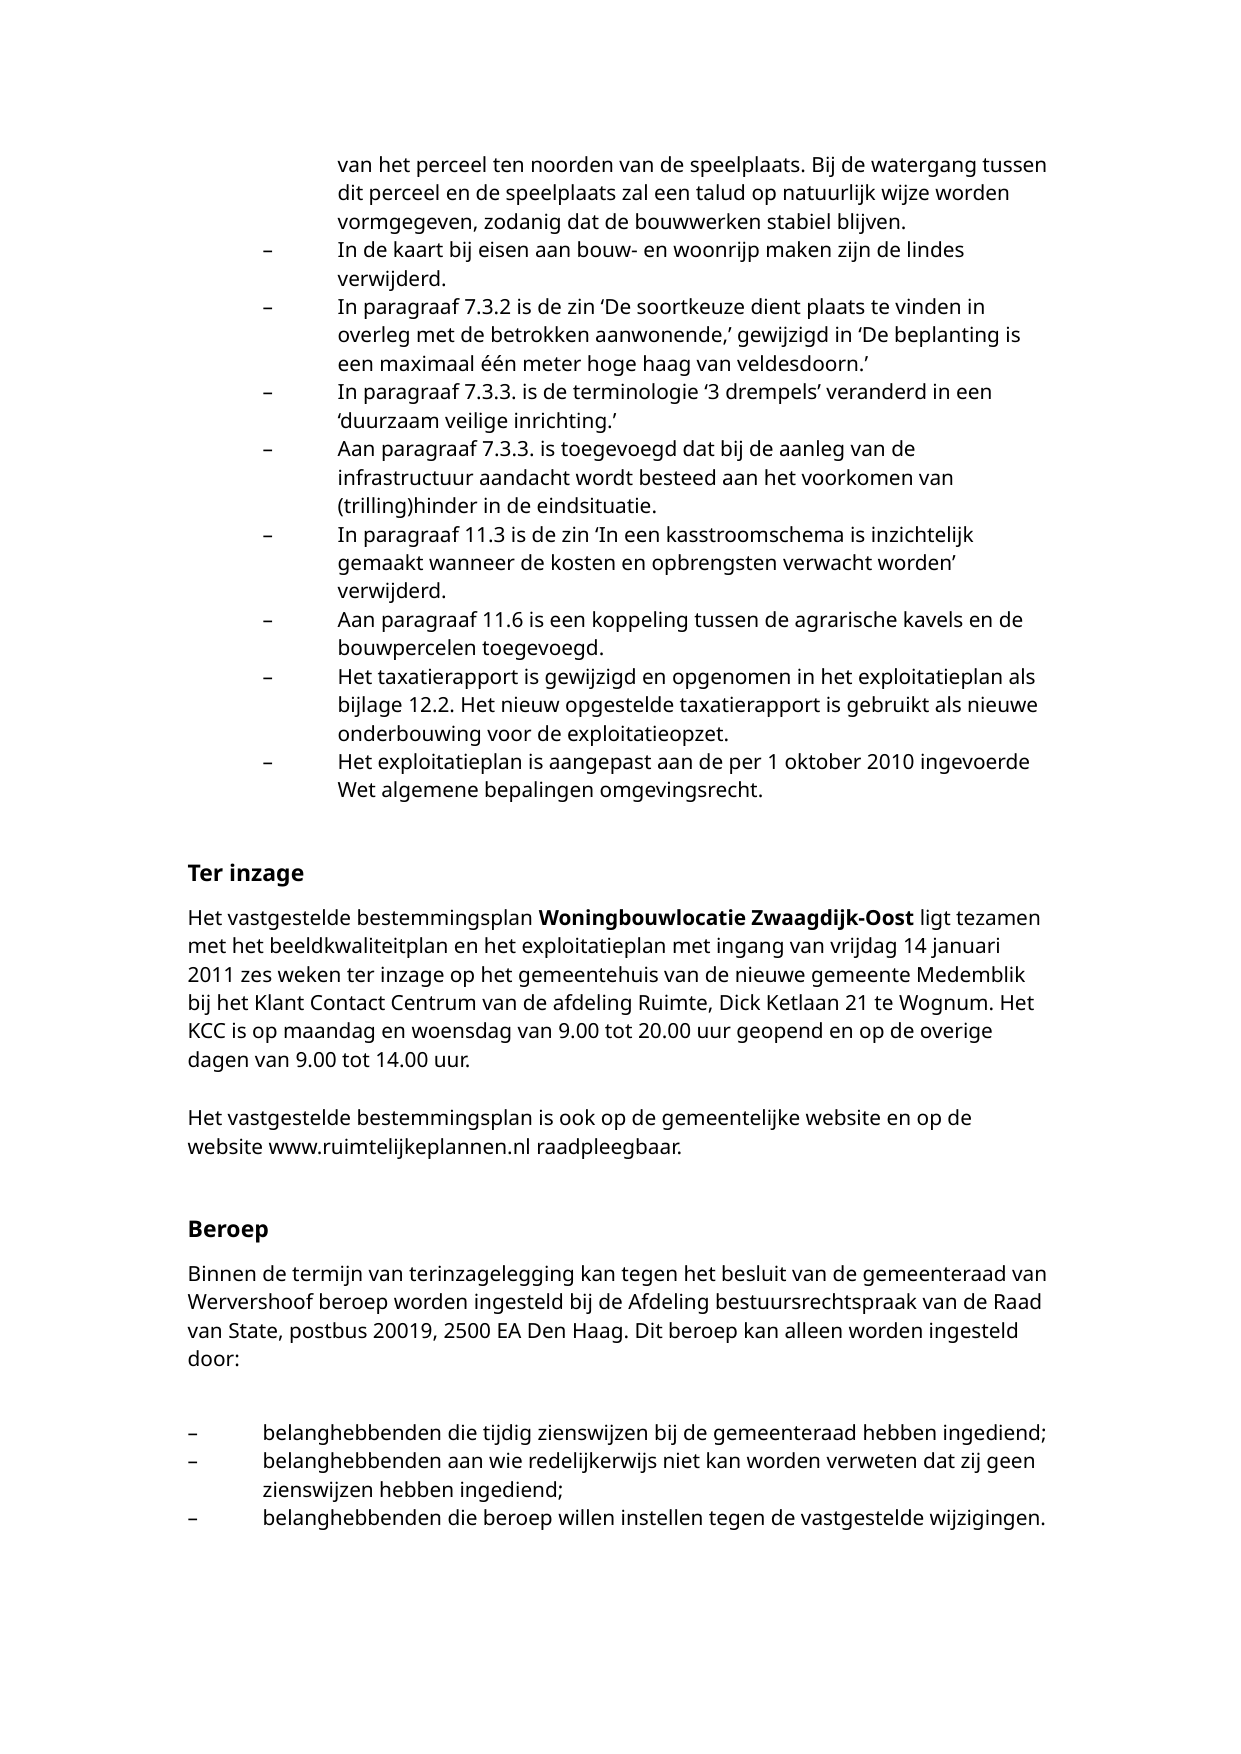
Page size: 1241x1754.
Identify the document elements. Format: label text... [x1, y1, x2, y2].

text Het vastgestelde bestemmingsplan is ook op de gemeentelijke website en op de website www.ruimtelijkeplannen.nl raadpleegbaar. [187, 1103, 1053, 1160]
subtitle Ter inzage [187, 857, 1053, 888]
list In paragraaf 7.3.3. is de terminologie ‘3 drempels’ veranderd in een ‘duurzaam veilige inrichting.’ [262, 377, 1053, 434]
list belanghebbenden die tijdig zienswijzen bij de gemeenteraad hebben ingediend; [187, 1418, 1053, 1446]
subtitle Beroep [187, 1213, 1053, 1244]
text Het vastgestelde bestemmingsplan Woningbouwlocatie Zwaagdijk-Oost ligt tezamen met het beeldkwaliteitplan en het exploitatieplan met ingang van vrijdag 14 januari 2011 zes weken ter inzage op het gemeentehuis van de nieuwe gemeente Medemblik bij het Klant Contact Centrum van de afdeling Ruimte, Dick Ketlaan 21 te Wognum. Het KCC is op maandag en woensdag van 9.00 tot 20.00 uur geopend en op de overige dagen van 9.00 tot 14.00 uur. [187, 903, 1053, 1073]
list In paragraaf 7.3.2 is de zin ‘De soortkeuze dient plaats te vinden in overleg met de betrokken aanwonende,’ gewijzigd in ‘De beplanting is een maximaal één meter hoge haag van veldesdoorn.’ [262, 292, 1053, 377]
text Binnen de termijn van terinzagelegging kan tegen het besluit van de gemeenteraad van Wervershoof beroep worden ingesteld bij de Afdeling bestuursrechtspraak van de Raad van State, postbus 20019, 2500 EA Den Haag. Dit beroep kan alleen worden ingesteld door: [187, 1259, 1053, 1373]
list Het exploitatieplan is aangepast aan de per 1 oktober 2010 ingevoerde Wet algemene bepalingen omgevingsrecht. [262, 747, 1053, 804]
list belanghebbenden die beroep willen instellen tegen de vastgestelde wijzigingen. [187, 1503, 1053, 1532]
list In paragraaf 11.3 is de zin ‘In een kasstroomschema is inzichtelijk gemaakt wanneer de kosten en opbrengsten verwacht worden’ verwijderd. [262, 520, 1053, 605]
list In de kaart bij eisen aan bouw- en woonrijp maken zijn de lindes verwijderd. [262, 235, 1053, 292]
list Het taxatierapport is gewijzigd en opgenomen in het exploitatieplan als bijlage 12.2. Het nieuw opgestelde taxatierapport is gebruikt als nieuwe onderbouwing voor de exploitatieopzet. [262, 662, 1053, 747]
list Aan paragraaf 7.3.3. is toegevoegd dat bij de aanleg van de infrastructuur aandacht wordt besteed aan het voorkomen van (trilling)hinder in de eindsituatie. [262, 434, 1053, 520]
list Aan paragraaf 11.6 is een koppeling tussen de agrarische kavels en de bouwpercelen toegevoegd. [262, 605, 1053, 662]
list van het perceel ten noorden van de speelplaats. Bij de watergang tussen dit perceel en de speelplaats zal een talud op natuurlijk wijze worden vormgegeven, zodanig dat de bouwwerken stabiel blijven. [262, 150, 1053, 235]
list belanghebbenden aan wie redelijkerwijs niet kan worden verweten dat zij geen zienswijzen hebben ingediend; [187, 1446, 1053, 1503]
